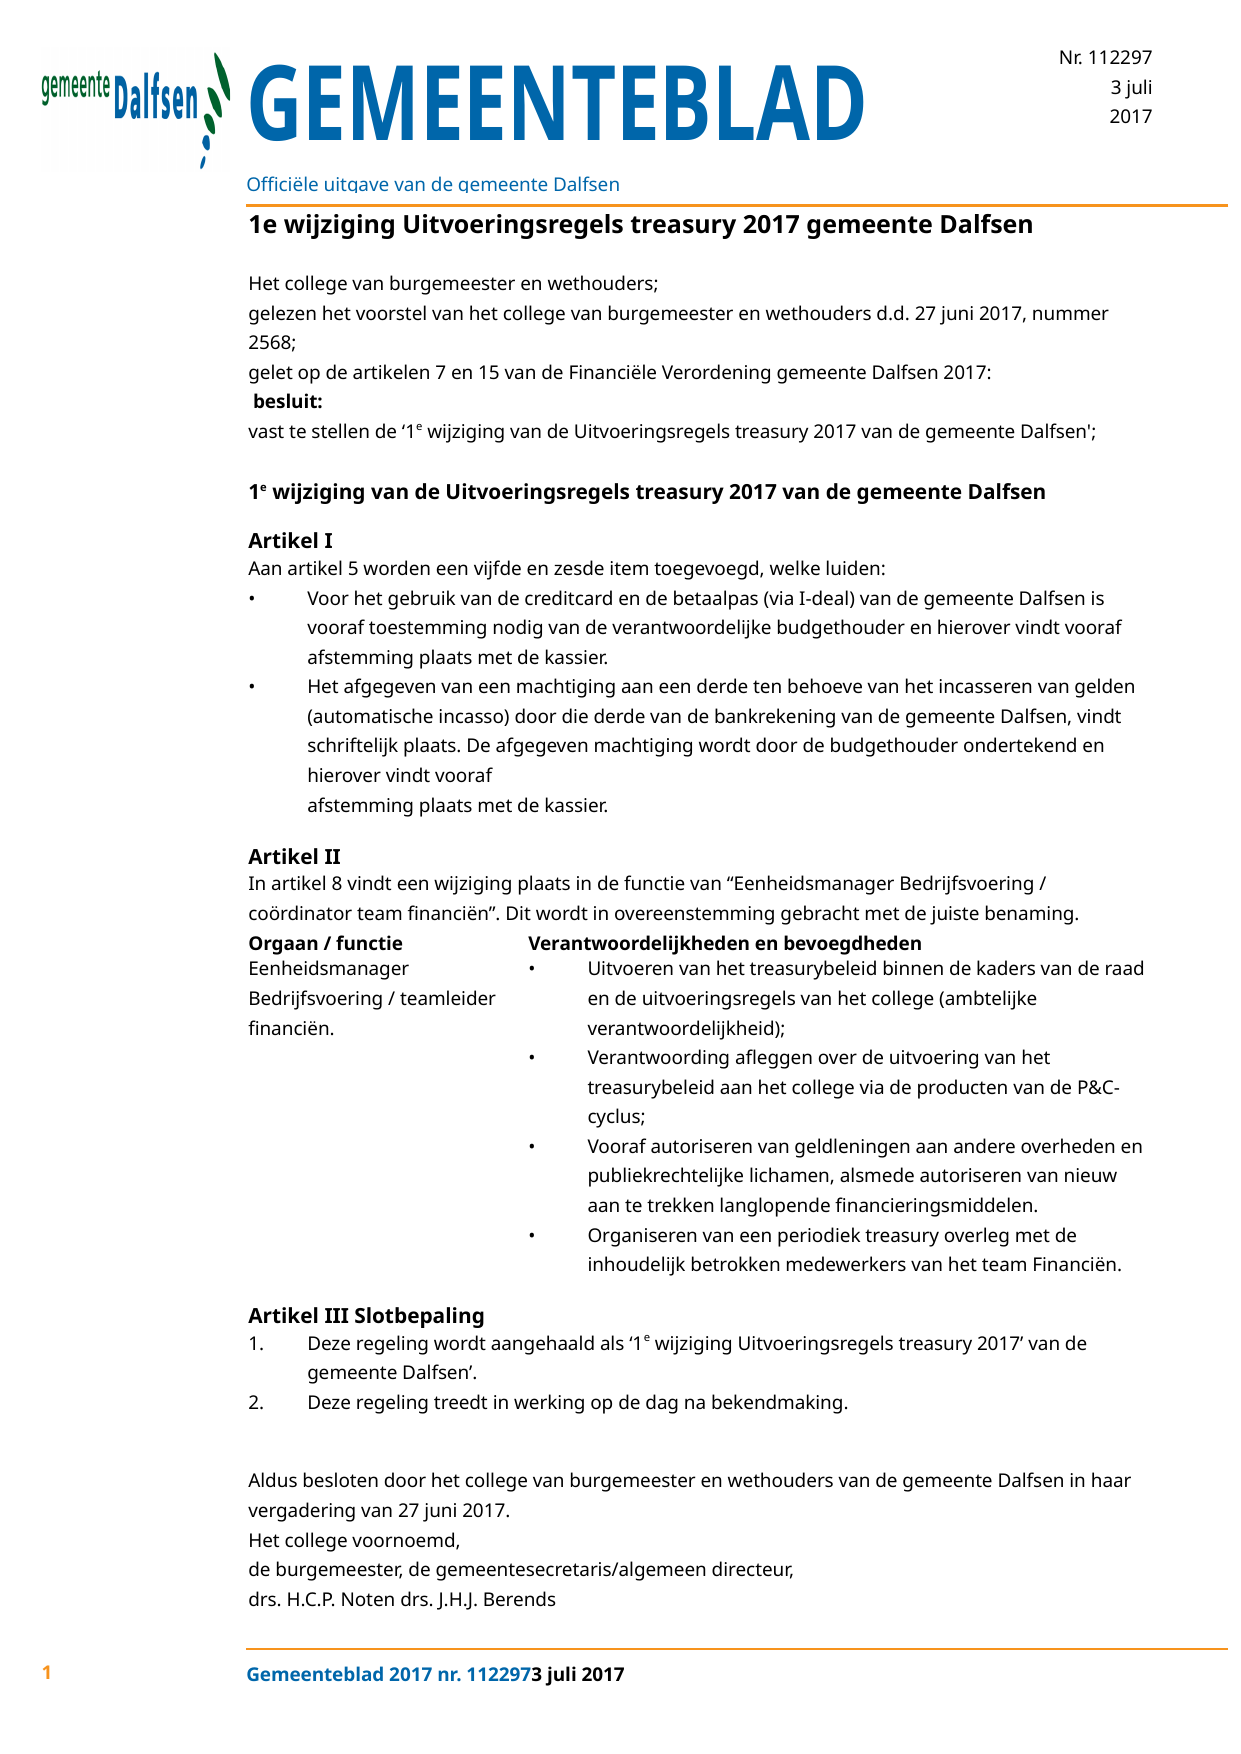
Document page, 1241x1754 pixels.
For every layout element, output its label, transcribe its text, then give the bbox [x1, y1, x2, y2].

text Artikel III Slotbepaling [248, 1301, 1152, 1330]
picture [41, 47, 231, 172]
text gelet op de artikelen 7 en 15 van de Financiële Verordening gemeente Dalfsen 2017: [248, 359, 1152, 385]
text Artikel II [248, 842, 1152, 871]
list Deze regeling treedt in werking op de dag na bekendmaking. [248, 1389, 1152, 1414]
text vast te stellen de ‘1e wijziging van de Uitvoeringsregels treasury 2017 van de gemeente Dalfsen'; [248, 418, 1152, 444]
text 1e wijziging van de Uitvoeringsregels treasury 2017 van de gemeente Dalfsen [248, 477, 1152, 506]
table_header Verantwoordelijkheden en bevoegdheden [528, 930, 1152, 956]
text besluit: [248, 389, 1152, 414]
list Voor het gebruik van de creditcard en de betaalpas (via I-deal) van de gemeente Dalfsen is vooraf toestemming nodig van de verantwoordelijke budgethouder en hierover vindt vooraf afstemming plaats met de kassier. [248, 585, 1152, 669]
list Deze regeling wordt aangehaald als ‘1e wijziging Uitvoeringsregels treasury 2017’ van de gemeente Dalfsen’. [248, 1330, 1152, 1385]
text drs. H.C.P. Noten drs. J.H.J. Berends [248, 1586, 1152, 1612]
table_header Orgaan / functie [248, 930, 528, 956]
text Het college van burgemeester en wethouders; [248, 270, 1152, 296]
text Het college voornoemd, [248, 1527, 1152, 1553]
list afstemming plaats met de kassier. [248, 792, 1152, 817]
table_cell Eenheidsmanager Bedrijfsvoering / teamleider financiën. [248, 956, 528, 1277]
text gelezen het voorstel van het college van burgemeester en wethouders d.d. 27 juni 2017, nummer 2568; [248, 300, 1152, 355]
text Artikel I [248, 527, 1152, 555]
text Aldus besloten door het college van burgemeester en wethouders van de gemeente Dalfsen in haar vergadering van 27 juni 2017. [248, 1468, 1152, 1523]
text In artikel 8 vindt een wijziging plaats in de functie van “Eenheidsmanager Bedrijfsvoering / coördinator team financiën”. Dit wordt in overeenstemming gebracht met de juiste benaming. [248, 871, 1152, 926]
list Het afgegeven van een machtiging aan een derde ten behoeve van het incasseren van gelden (automatische incasso) door die derde van de bankrekening van de gemeente Dalfsen, vindt schriftelijk plaats. De afgegeven machtiging wordt door de budgethouder ondertekend en hierover vindt vooraf [248, 673, 1152, 788]
text 1e wijziging Uitvoeringsregels treasury 2017 gemeente Dalfsen [248, 207, 1152, 241]
text Aan artikel 5 worden een vijfde en zesde item toegevoegd, welke luiden: [248, 555, 1152, 581]
table_cell Uitvoeren van het treasurybeleid binnen de kaders van de raad en de uitvoeringsregels van het college (ambtelijke verantwoordelijkheid); Verantwoording afleggen over de uitvoering van het treasurybeleid aan het college via de producten van de P&C-cyclus; Vooraf autoriseren van geldleningen aan andere overheden en publiekrechtelijke lichamen, alsmede autoriseren van nieuw aan te trekken langlopende financieringsmiddelen. Organiseren van een periodiek treasury overleg met de inhoudelijk betrokken medewerkers van het team Financiën. [528, 956, 1152, 1277]
text de burgemeester, de gemeentesecretaris/algemeen directeur, [248, 1556, 1152, 1582]
